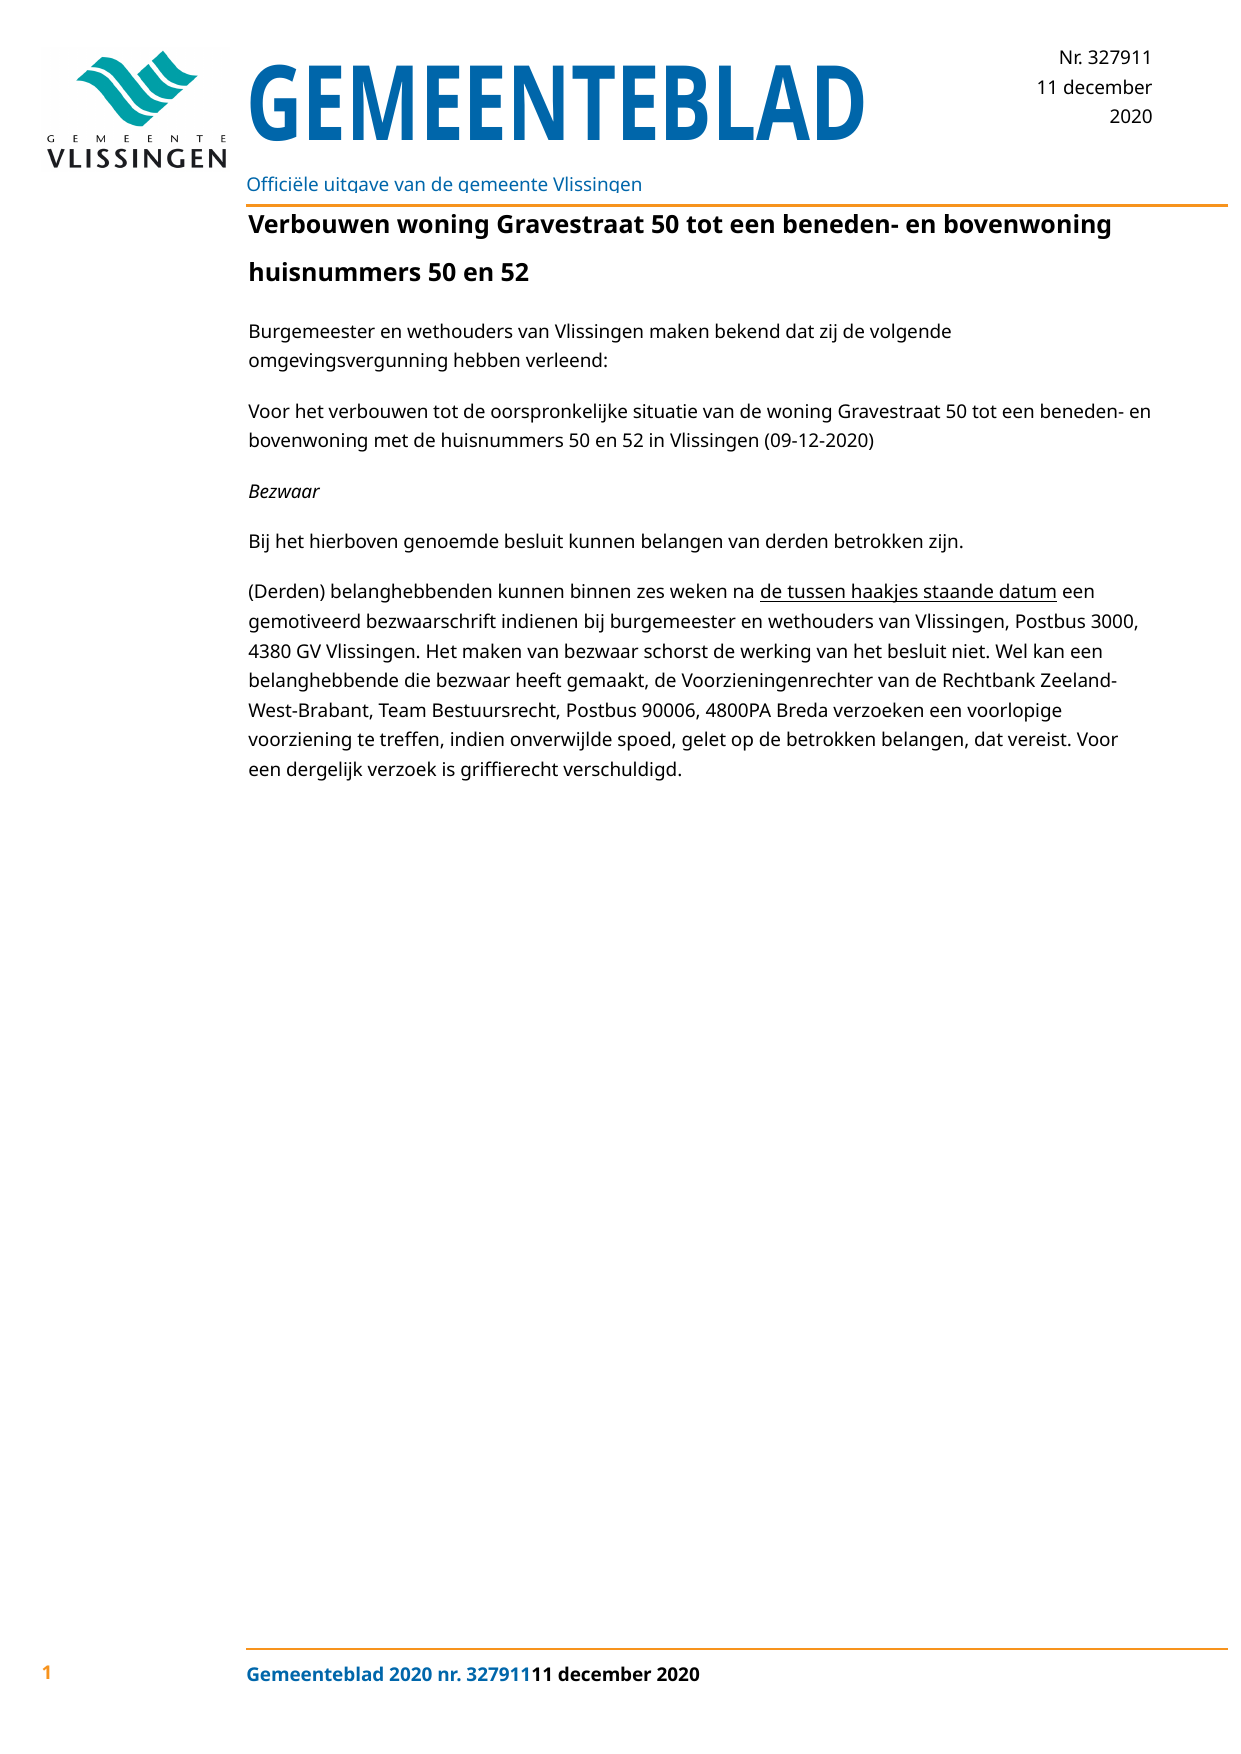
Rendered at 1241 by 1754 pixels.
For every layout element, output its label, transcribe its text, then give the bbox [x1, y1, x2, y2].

picture [41, 47, 231, 172]
text Bezwaar [248, 478, 1152, 504]
text Burgemeester en wethouders van Vlissingen maken bekend dat zij de volgende omgevingsvergunning hebben verleend: [248, 318, 1152, 373]
text Voor het verbouwen tot de oorspronkelijke situatie van de woning Gravestraat 50 tot een beneden- en bovenwoning met de huisnummers 50 en 52 in Vlissingen (09-12-2020) [248, 398, 1152, 453]
text (Derden) belanghebbenden kunnen binnen zes weken na de tussen haakjes staande datum een gemotiveerd bezwaarschrift indienen bij burgemeester en wethouders van Vlissingen, Postbus 3000, 4380 GV Vlissingen. Het maken van bezwaar schorst de werking van het besluit niet. Wel kan een belanghebbende die bezwaar heeft gemaakt, de Voorzieningenrechter van de Rechtbank Zeeland-West-Brabant, Team Bestuursrecht, Postbus 90006, 4800PA Breda verzoeken een voorlopige voorziening te treffen, indien onverwijlde spoed, gelet op de betrokken belangen, dat vereist. Voor een dergelijk verzoek is griffierecht verschuldigd. [248, 579, 1152, 782]
text Bij het hierboven genoemde besluit kunnen belangen van derden betrokken zijn. [248, 528, 1152, 554]
text Verbouwen woning Gravestraat 50 tot een beneden- en bovenwoning huisnummers 50 en 52 [248, 207, 1152, 288]
